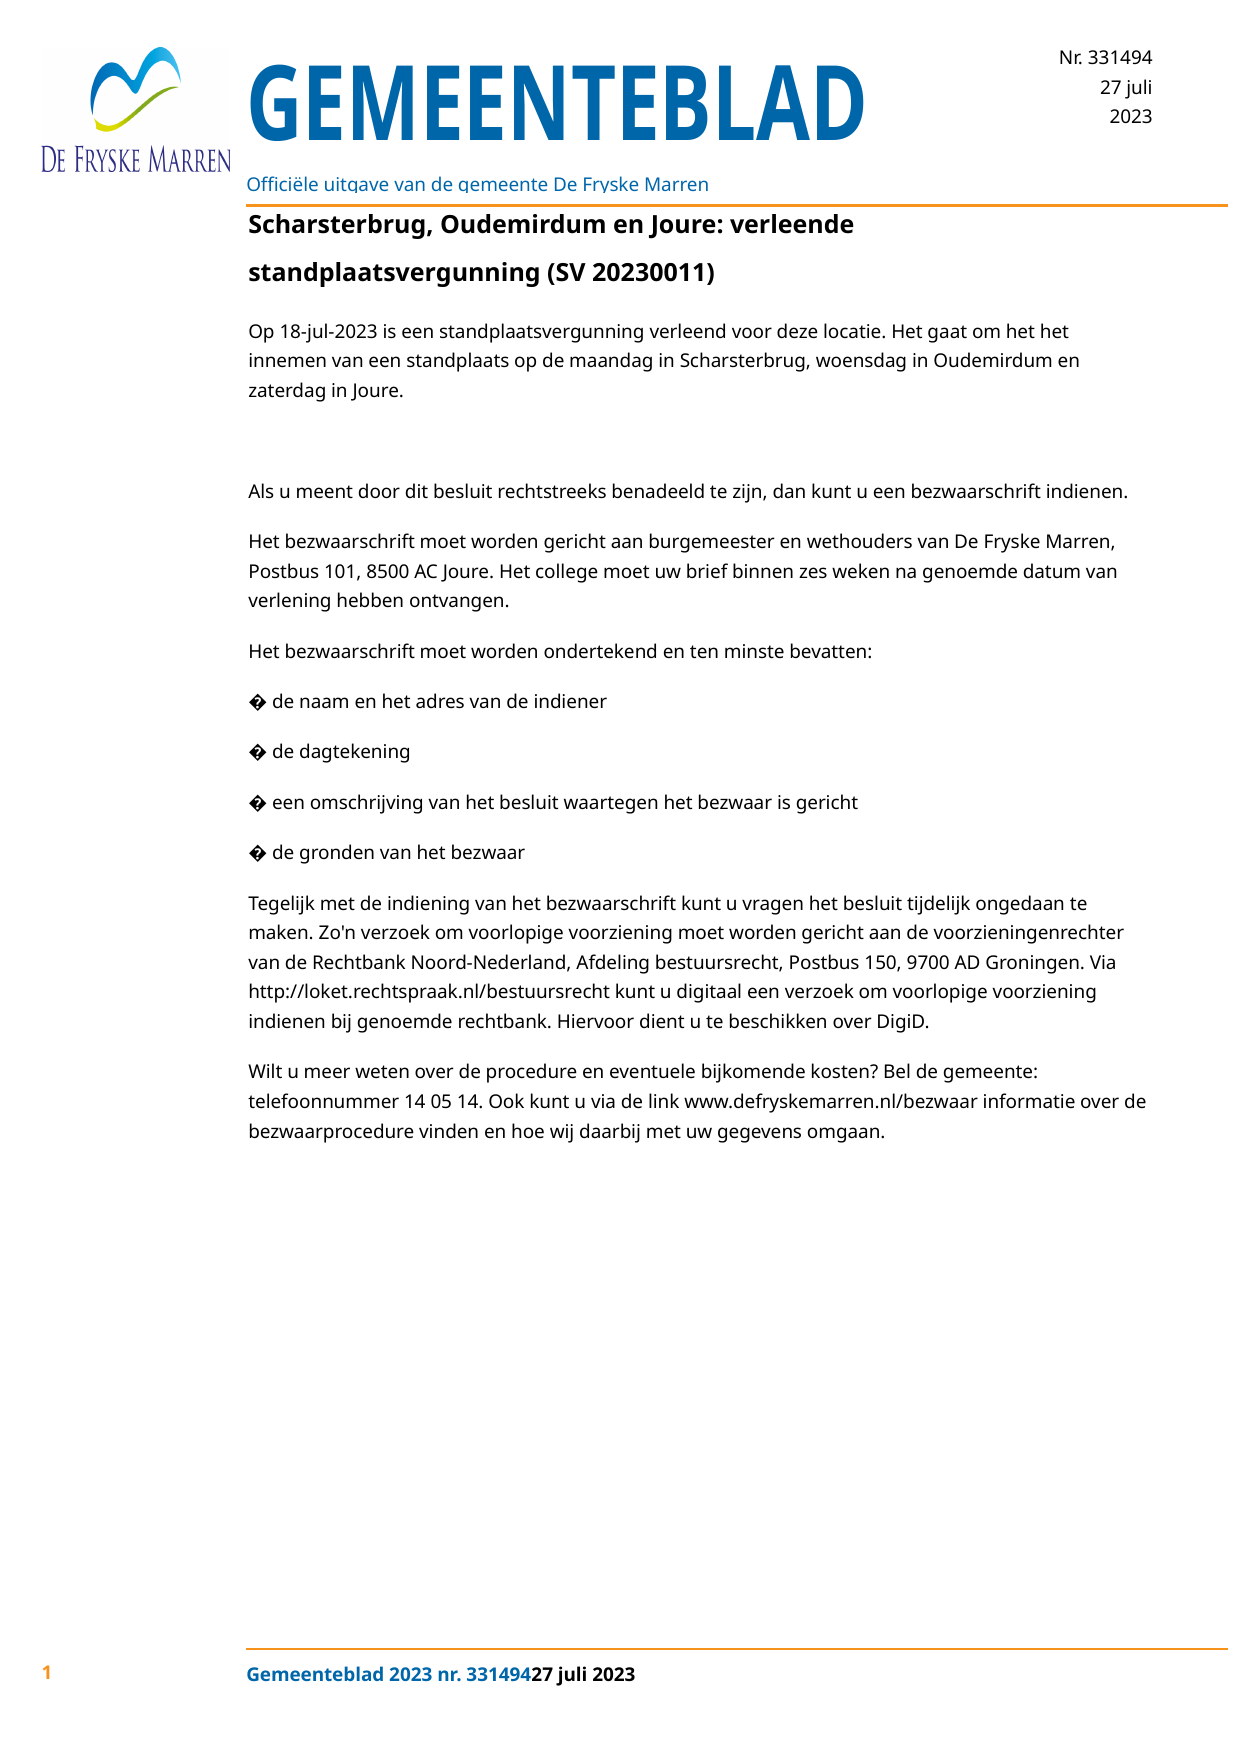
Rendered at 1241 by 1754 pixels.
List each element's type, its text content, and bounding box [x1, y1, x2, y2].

text � de gronden van het bezwaar [248, 839, 1152, 865]
text Het bezwaarschrift moet worden gericht aan burgemeester en wethouders van De Fryske Marren, Postbus 101, 8500 AC Joure. Het college moet uw brief binnen zes weken na genoemde datum van verlening hebben ontvangen. [248, 528, 1152, 613]
text Tegelijk met de indiening van het bezwaarschrift kunt u vragen het besluit tijdelijk ongedaan te maken. Zo'n verzoek om voorlopige voorziening moet worden gericht aan de voorzieningenrechter van de Rechtbank Noord-Nederland, Afdeling bestuursrecht, Postbus 150, 9700 AD Groningen. Via http://loket.rechtspraak.nl/bestuursrecht kunt u digitaal een verzoek om voorlopige voorziening indienen bij genoemde rechtbank. Hiervoor dient u te beschikken over DigiD. [248, 890, 1152, 1034]
text Scharsterbrug, Oudemirdum en Joure: verleende standplaatsvergunning (SV 20230011) [248, 207, 1152, 288]
text Als u meent door dit besluit rechtstreeks benadeeld te zijn, dan kunt u een bezwaarschrift indienen. [248, 478, 1152, 504]
text Het bezwaarschrift moet worden ondertekend en ten minste bevatten: [248, 638, 1152, 664]
text � een omschrijving van het besluit waartegen het bezwaar is gericht [248, 789, 1152, 815]
picture [41, 47, 231, 172]
text � de naam en het adres van de indiener [248, 688, 1152, 714]
text � de dagtekening [248, 739, 1152, 764]
text Wilt u meer weten over de procedure en eventuele bijkomende kosten? Bel de gemeente: telefoonnummer 14 05 14. Ook kunt u via de link www.defryskemarren.nl/bezwaar informatie over de bezwaarprocedure vinden en hoe wij daarbij met uw gegevens omgaan. [248, 1059, 1152, 1144]
text Op 18-jul-2023 is een standplaatsvergunning verleend voor deze locatie. Het gaat om het het innemen van een standplaats op de maandag in Scharsterbrug, woensdag in Oudemirdum en zaterdag in Joure. [248, 318, 1152, 403]
